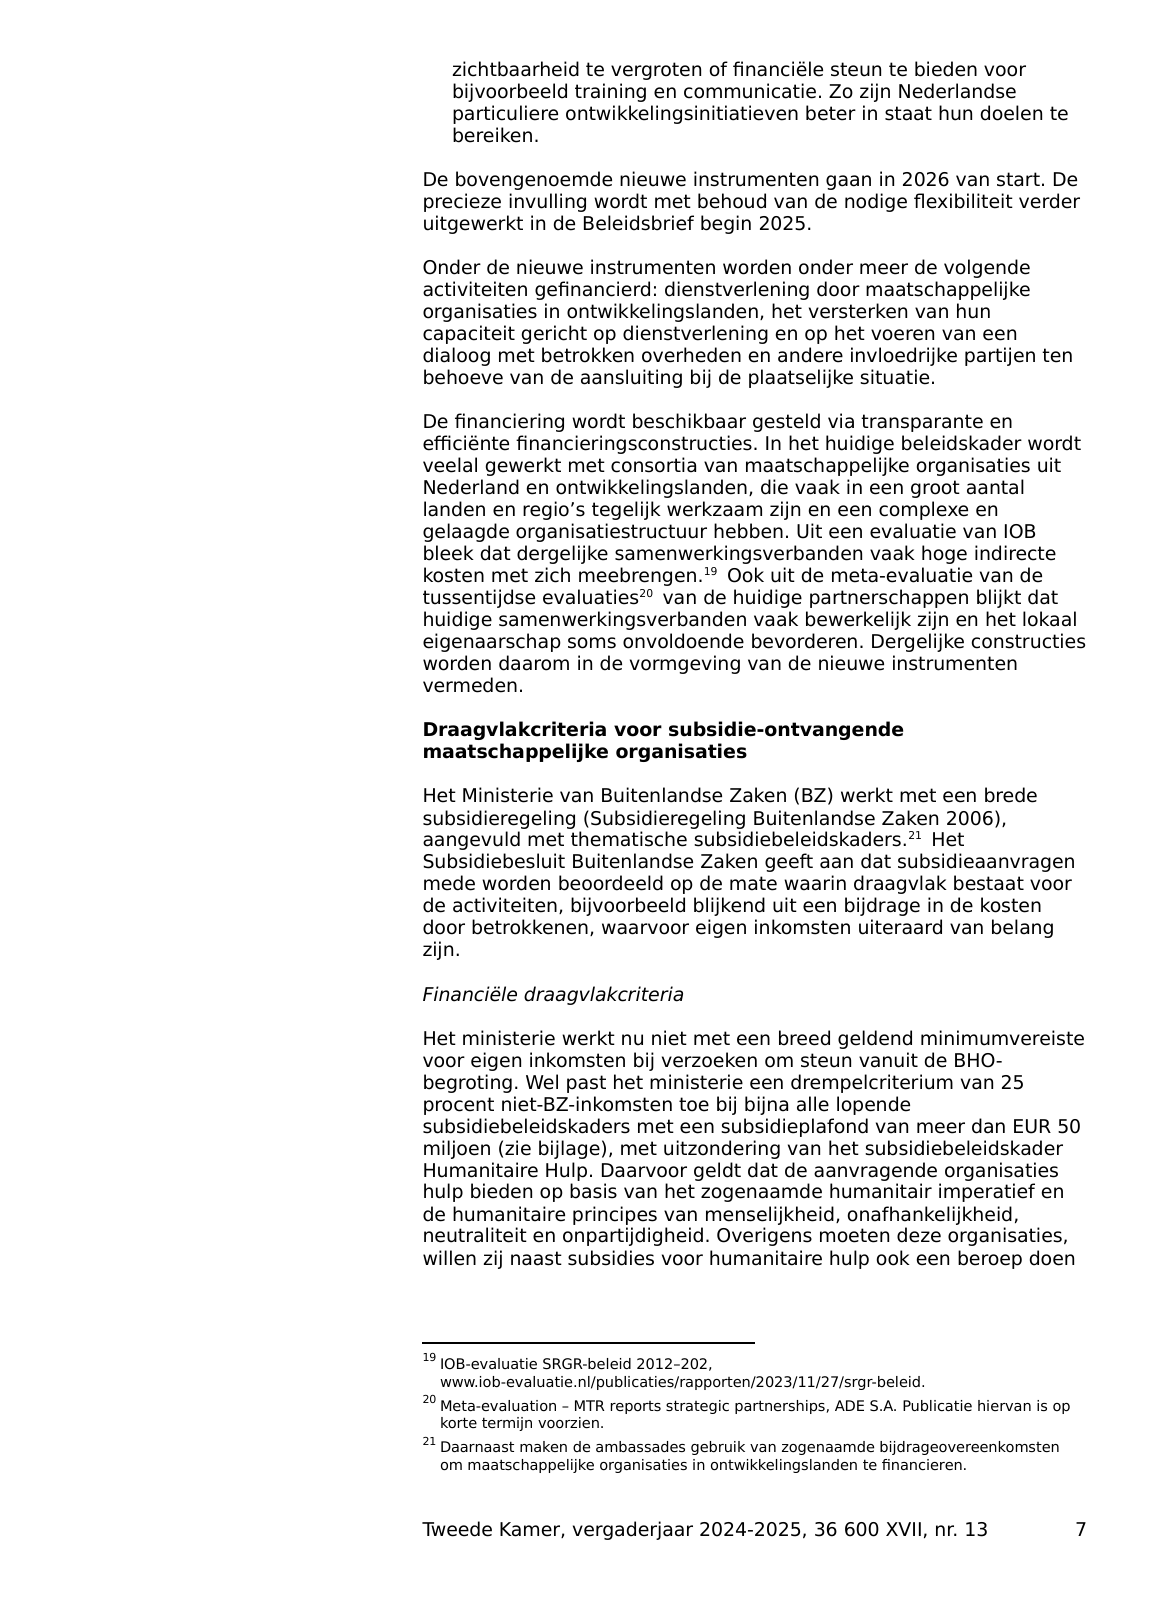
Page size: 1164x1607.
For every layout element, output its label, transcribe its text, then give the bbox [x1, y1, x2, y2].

text Het ministerie werkt nu niet met een breed geldend minimumvereiste voor eigen inkomsten bij verzoeken om steun vanuit de BHO-begroting. Wel past het ministerie een drempelcriterium van 25 procent niet-BZ-inkomsten toe bij bijna alle lopende subsidiebeleidskaders met een subsidieplafond van meer dan EUR 50 miljoen (zie bijlage), met uitzondering van het subsidiebeleidskader Humanitaire Hulp. Daarvoor geldt dat de aanvragende organisaties hulp bieden op basis van het zogenaamde humanitair imperatief en de humanitaire principes van menselijkheid, onafhankelijkheid, neutraliteit en onpartijdigheid. Overigens moeten deze organisaties, willen zij naast subsidies voor humanitaire hulp ook een beroep doen [422, 1028, 1087, 1269]
text Onder de nieuwe instrumenten worden onder meer de volgende activiteiten gefinancierd: dienstverlening door maatschappelijke organisaties in ontwikkelingslanden, het versterken van hun capaciteit gericht op dienstverlening en op het voeren van een dialoog met betrokken overheden en andere invloedrijke partijen ten behoeve van de aansluiting bij de plaatselijke situatie. [422, 257, 1087, 389]
subtitle Draagvlakcriteria voor subsidie-ontvangende maatschappelijke organisaties [422, 719, 1087, 763]
text zichtbaarheid te vergroten of financiële steun te bieden voor bijvoorbeeld training en communicatie. Zo zijn Nederlandse particuliere ontwikkelingsinitiatieven beter in staat hun doelen te bereiken. [422, 59, 1087, 147]
text IOB-evaluatie SRGR-beleid 2012–202, www.iob-evaluatie.nl/publicaties/rapporten/2023/11/27/srgr-beleid. [422, 1352, 1087, 1391]
text De bovengenoemde nieuwe instrumenten gaan in 2026 van start. De precieze invulling wordt met behoud van de nodige flexibiliteit verder uitgewerkt in de Beleidsbrief begin 2025. [422, 169, 1087, 235]
text Meta-evaluation – MTR reports strategic partnerships, ADE S.A. Publicatie hiervan is op korte termijn voorzien. [422, 1393, 1087, 1432]
text De financiering wordt beschikbaar gesteld via transparante en efficiënte financieringsconstructies. In het huidige beleidskader wordt veelal gewerkt met consortia van maatschappelijke organisaties uit Nederland en ontwikkelingslanden, die vaak in een groot aantal landen en regio’s tegelijk werkzaam zijn en een complexe en gelaagde organisatiestructuur hebben. Uit een evaluatie van IOB bleek dat dergelijke samenwerkingsverbanden vaak hoge indirecte kosten met zich meebrengen. Ook uit de meta-evaluatie van de tussentijdse evaluaties van de huidige partnerschappen blijkt dat huidige samenwerkingsverbanden vaak bewerkelijk zijn en het lokaal eigenaarschap soms onvoldoende bevorderen. Dergelijke constructies worden daarom in de vormgeving van de nieuwe instrumenten vermeden. [422, 411, 1087, 697]
subtitle Financiële draagvlakcriteria [422, 983, 1087, 1005]
text Daarnaast maken de ambassades gebruik van zogenaamde bijdrageovereenkomsten om maatschappelijke organisaties in ontwikkelingslanden te financieren. [422, 1435, 1087, 1474]
text Het Ministerie van Buitenlandse Zaken (BZ) werkt met een brede subsidieregeling (Subsidieregeling Buitenlandse Zaken 2006), aangevuld met thematische subsidiebeleidskaders. Het Subsidiebesluit Buitenlandse Zaken geeft aan dat subsidieaanvragen mede worden beoordeeld op de mate waarin draagvlak bestaat voor de activiteiten, bijvoorbeeld blijkend uit een bijdrage in de kosten door betrokkenen, waarvoor eigen inkomsten uiteraard van belang zijn. [422, 785, 1087, 961]
